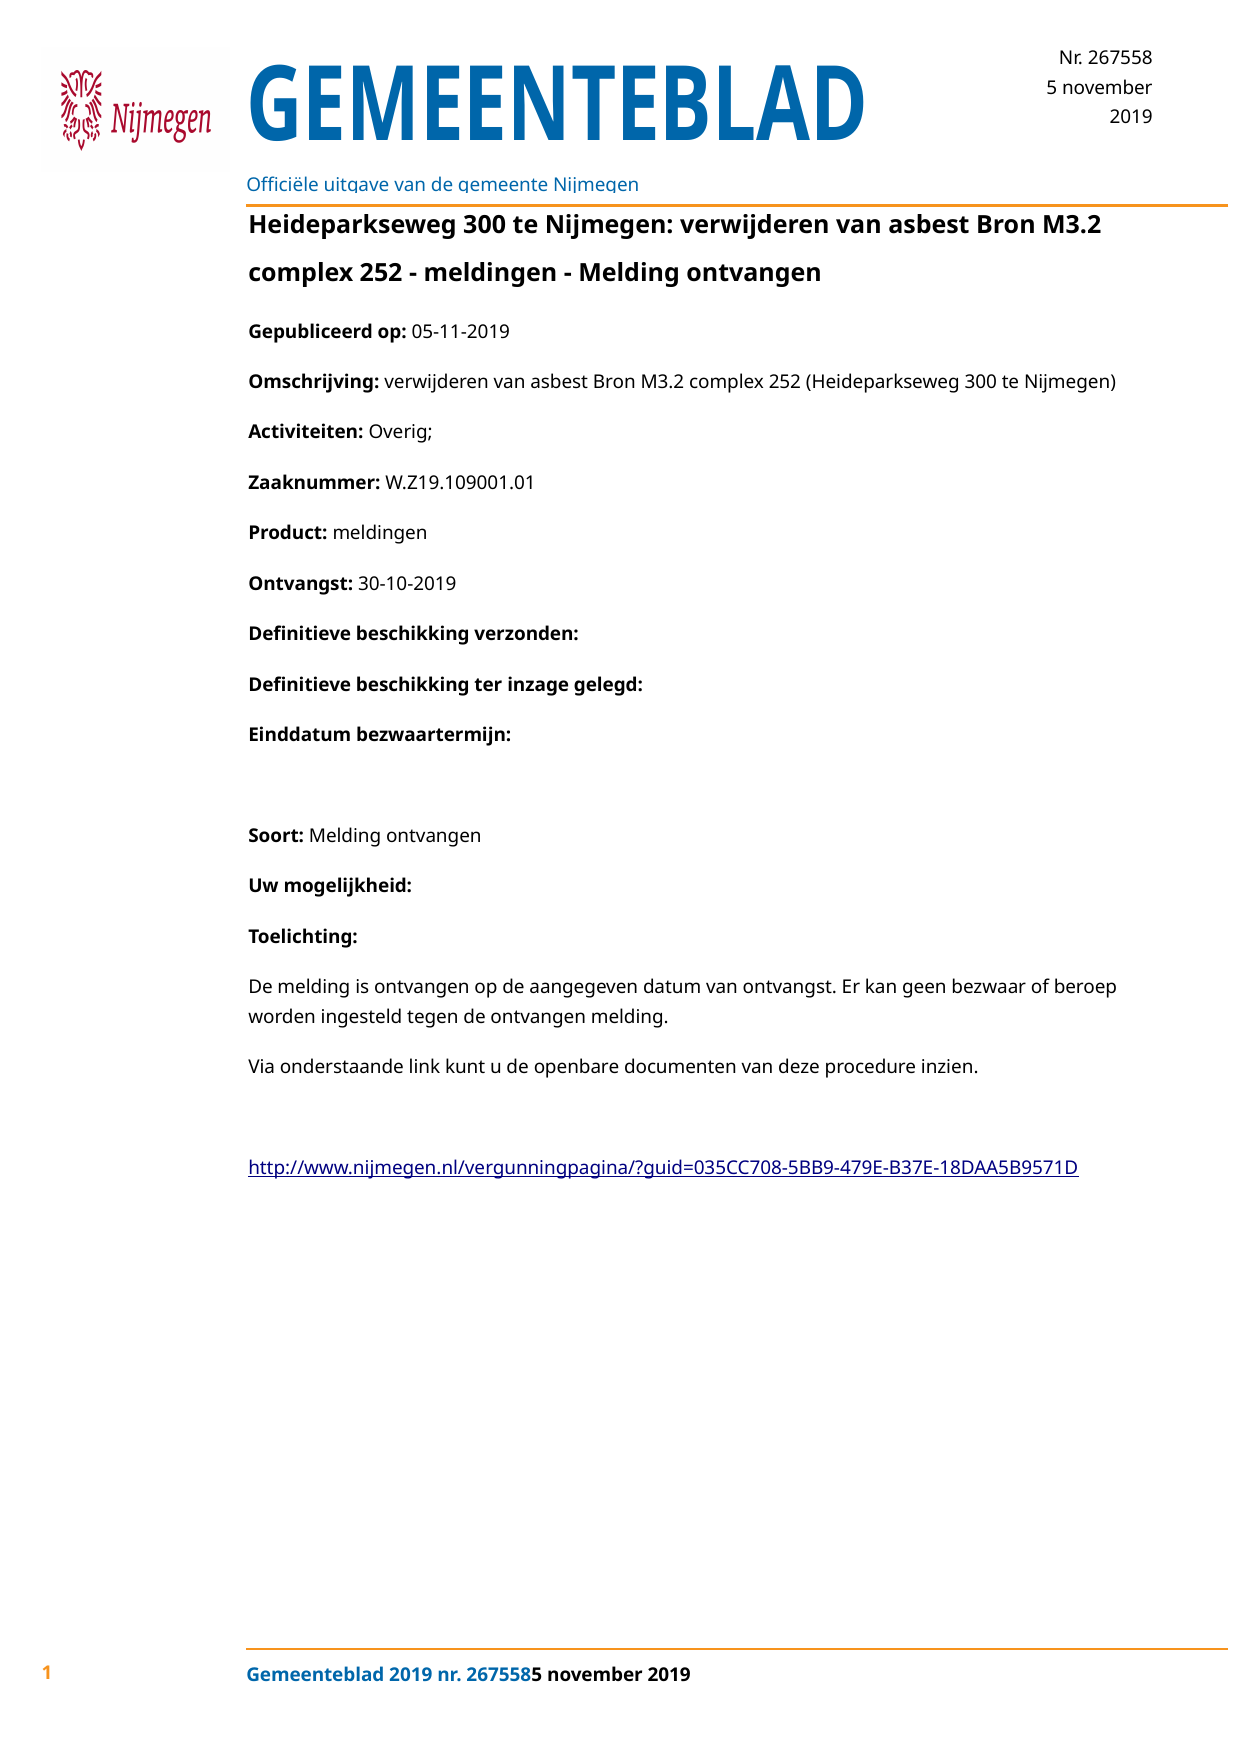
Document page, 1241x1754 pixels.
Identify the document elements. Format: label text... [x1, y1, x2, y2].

text Activiteiten: Overig; [248, 419, 1152, 444]
text Definitieve beschikking ter inzage gelegd: [248, 671, 1152, 697]
text Uw mogelijkheid: [248, 872, 1152, 898]
text Zaaknummer: W.Z19.109001.01 [248, 469, 1152, 495]
text Toelichting: [248, 923, 1152, 949]
text Gepubliceerd op: 05-11-2019 [248, 318, 1152, 344]
picture [41, 47, 231, 172]
text Soort: Melding ontvangen [248, 822, 1152, 848]
text Via onderstaande link kunt u de openbare documenten van deze procedure inzien. [248, 1053, 1152, 1079]
text Product: meldingen [248, 519, 1152, 545]
text Heideparkseweg 300 te Nijmegen: verwijderen van asbest Bron M3.2 complex 252 - meldingen - Melding ontvangen [248, 207, 1152, 288]
text http://www.nijmegen.nl/vergunningpagina/?guid=035CC708-5BB9-479E-B37E-18DAA5B9571D [248, 1154, 1152, 1180]
text De melding is ontvangen op de aangegeven datum van ontvangst. Er kan geen bezwaar of beroep worden ingesteld tegen de ontvangen melding. [248, 973, 1152, 1029]
text Definitieve beschikking verzonden: [248, 620, 1152, 646]
text Ontvangst: 30-10-2019 [248, 570, 1152, 596]
text Einddatum bezwaartermijn: [248, 721, 1152, 747]
text Omschrijving: verwijderen van asbest Bron M3.2 complex 252 (Heideparkseweg 300 te Nijmegen) [248, 368, 1152, 394]
